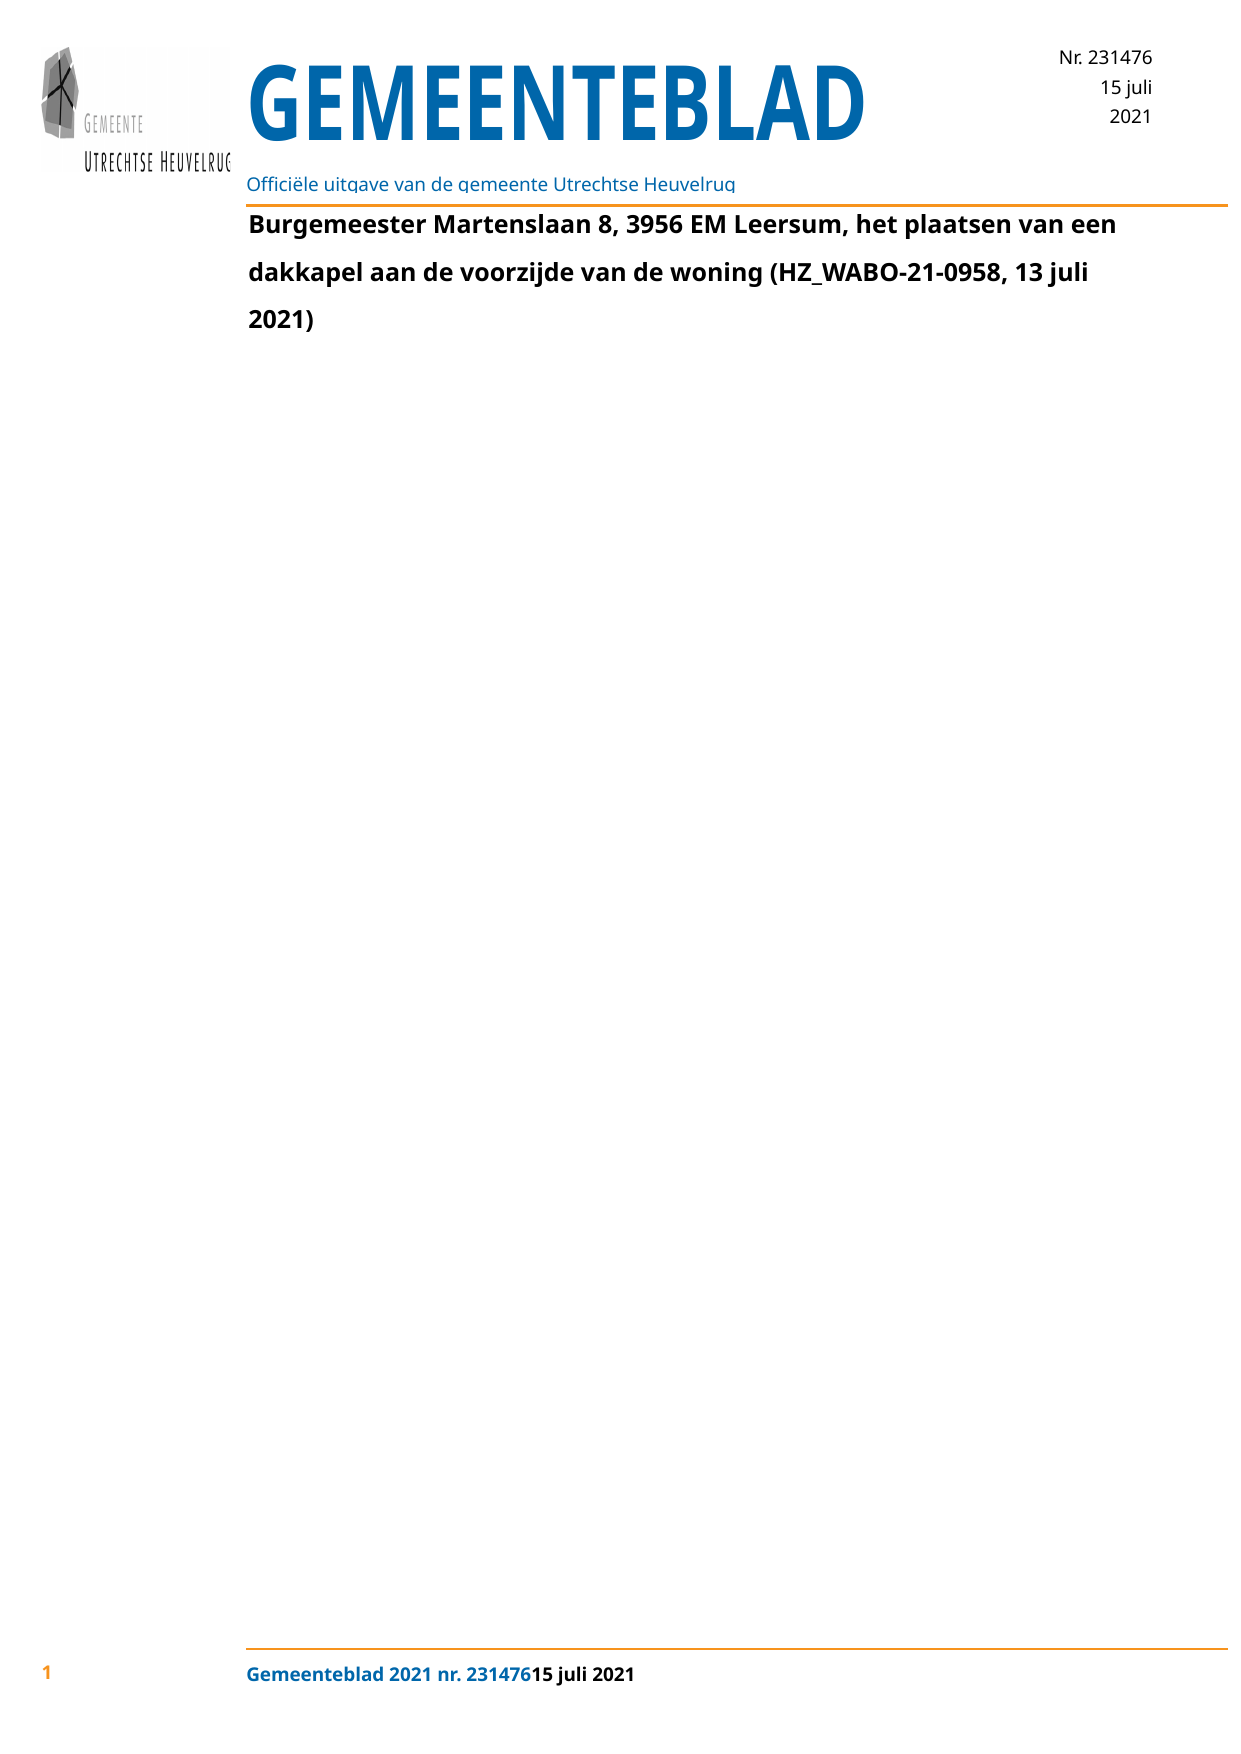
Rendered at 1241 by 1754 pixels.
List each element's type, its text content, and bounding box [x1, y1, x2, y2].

text Burgemeester Martenslaan 8, 3956 EM Leersum, het plaatsen van een dakkapel aan de voorzijde van de woning (HZ_WABO-21-0958, 13 juli 2021) [248, 207, 1152, 336]
picture [41, 47, 231, 172]
